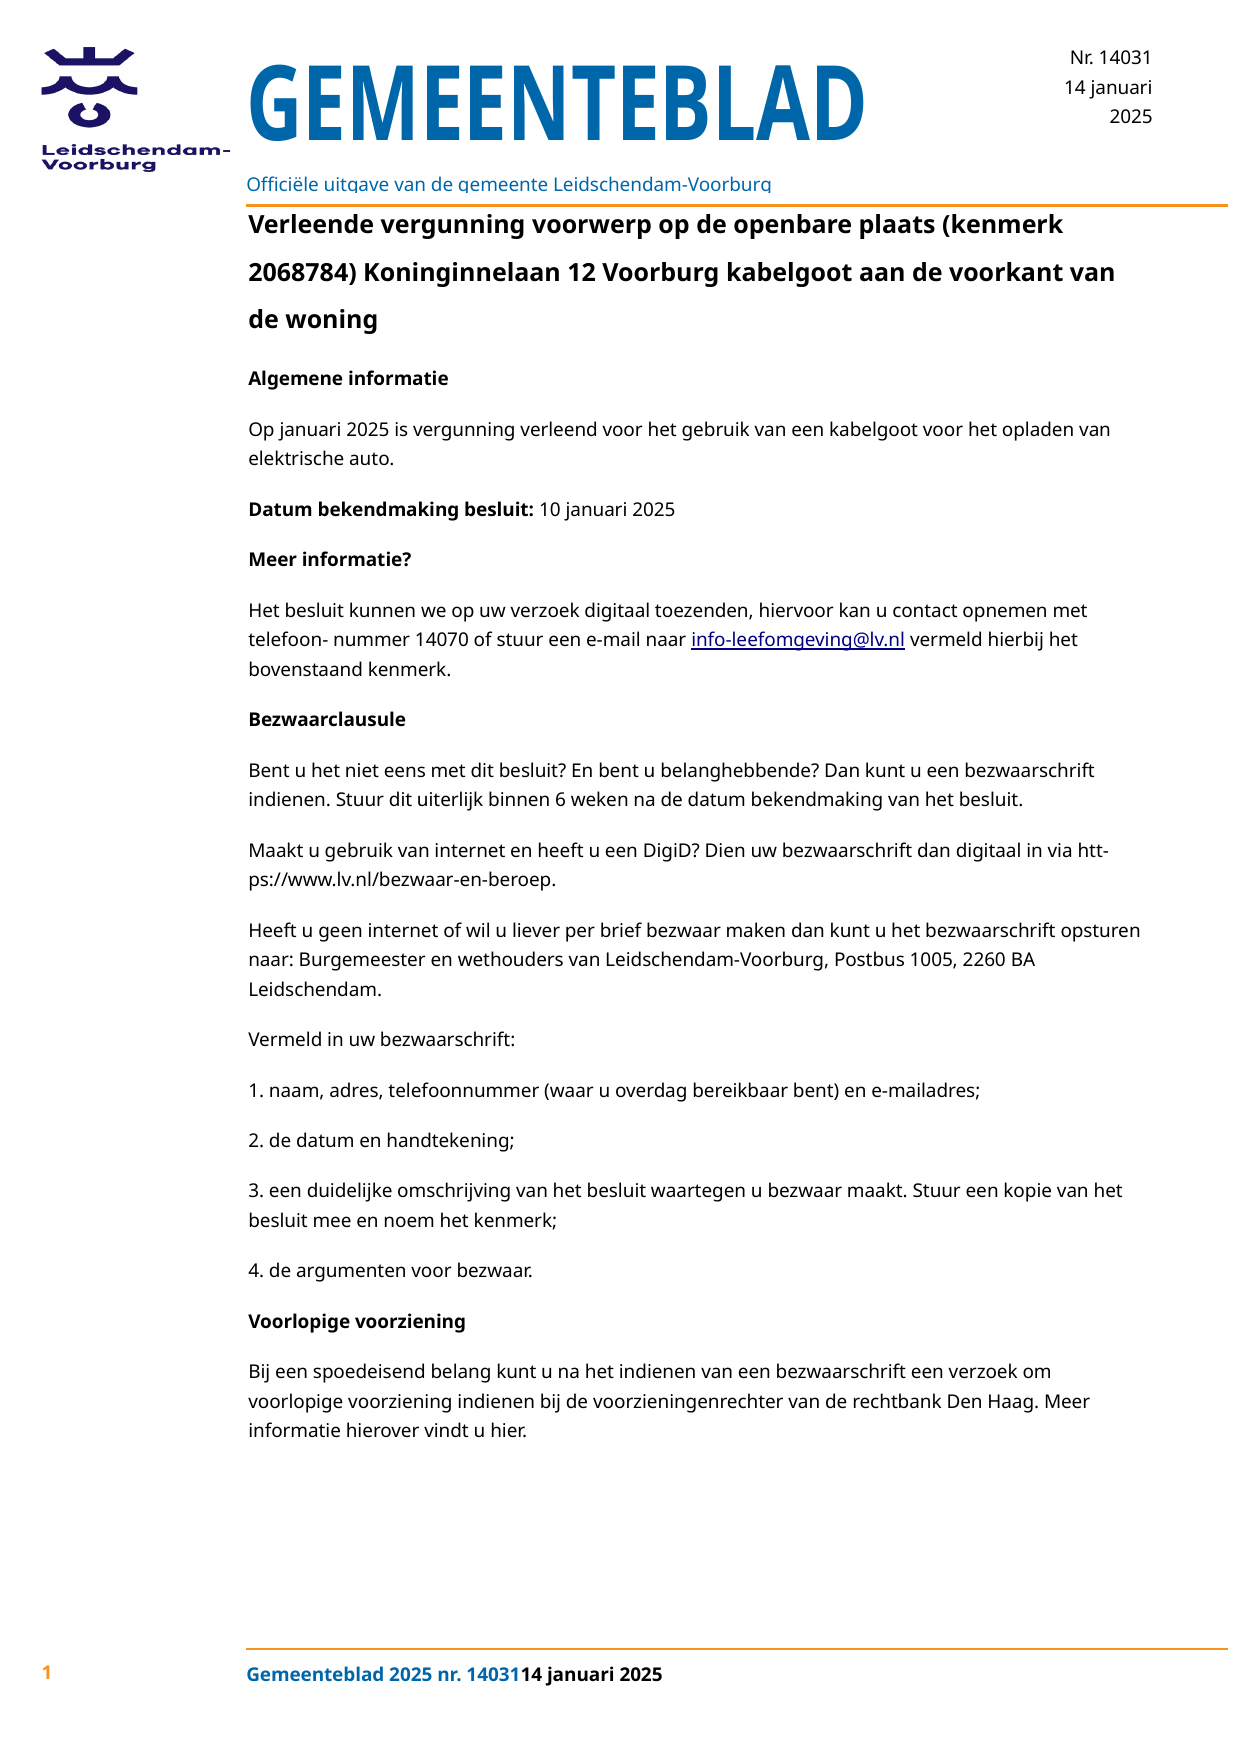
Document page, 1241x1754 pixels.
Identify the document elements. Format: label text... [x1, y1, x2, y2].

text Bij een spoedeisend belang kunt u na het indienen van een bezwaarschrift een verzoek om voorlopige voorziening indienen bij de voorzieningenrechter van de rechtbank Den Haag. Meer informatie hierover vindt u hier. [248, 1358, 1152, 1443]
text Op januari 2025 is vergunning verleend voor het gebruik van een kabelgoot voor het opladen van elektrische auto. [248, 416, 1152, 471]
text Meer informatie? [248, 546, 1152, 572]
text Datum bekendmaking besluit: 10 januari 2025 [248, 496, 1152, 522]
picture [41, 47, 231, 172]
text Maakt u gebruik van internet en heeft u een DigiD? Dien uw bezwaarschrift dan digitaal in via htt- ps://www.lv.nl/bezwaar-en-beroep. [248, 837, 1152, 892]
text Vermeld in uw bezwaarschrift: [248, 1026, 1152, 1052]
text 3. een duidelijke omschrijving van het besluit waartegen u bezwaar maakt. Stuur een kopie van het besluit mee en noem het kenmerk; [248, 1178, 1152, 1233]
text 4. de argumenten voor bezwaar. [248, 1258, 1152, 1283]
text Bent u het niet eens met dit besluit? En bent u belanghebbende? Dan kunt u een bezwaarschrift indienen. Stuur dit uiterlijk binnen 6 weken na de datum bekendmaking van het besluit. [248, 757, 1152, 812]
text Voorlopige voorziening [248, 1308, 1152, 1334]
text Het besluit kunnen we op uw verzoek digitaal toezenden, hiervoor kan u contact opnemen met telefoon- nummer 14070 of stuur een e-mail naar info-leefomgeving@lv.nl vermeld hierbij het bovenstaand kenmerk. [248, 597, 1152, 682]
text Algemene informatie [248, 366, 1152, 391]
text 1. naam, adres, telefoonnummer (waar u overdag bereikbaar bent) en e-mailadres; [248, 1077, 1152, 1102]
text Verleende vergunning voorwerp op de openbare plaats (kenmerk 2068784) Koninginnelaan 12 Voorburg kabelgoot aan de voorkant van de woning [248, 207, 1152, 336]
text Bezwaarclausule [248, 706, 1152, 732]
text 2. de datum en handtekening; [248, 1127, 1152, 1153]
text Heeft u geen internet of wil u liever per brief bezwaar maken dan kunt u het bezwaarschrift opsturen naar: Burgemeester en wethouders van Leidschendam-Voorburg, Postbus 1005, 2260 BA Leidschendam. [248, 917, 1152, 1002]
